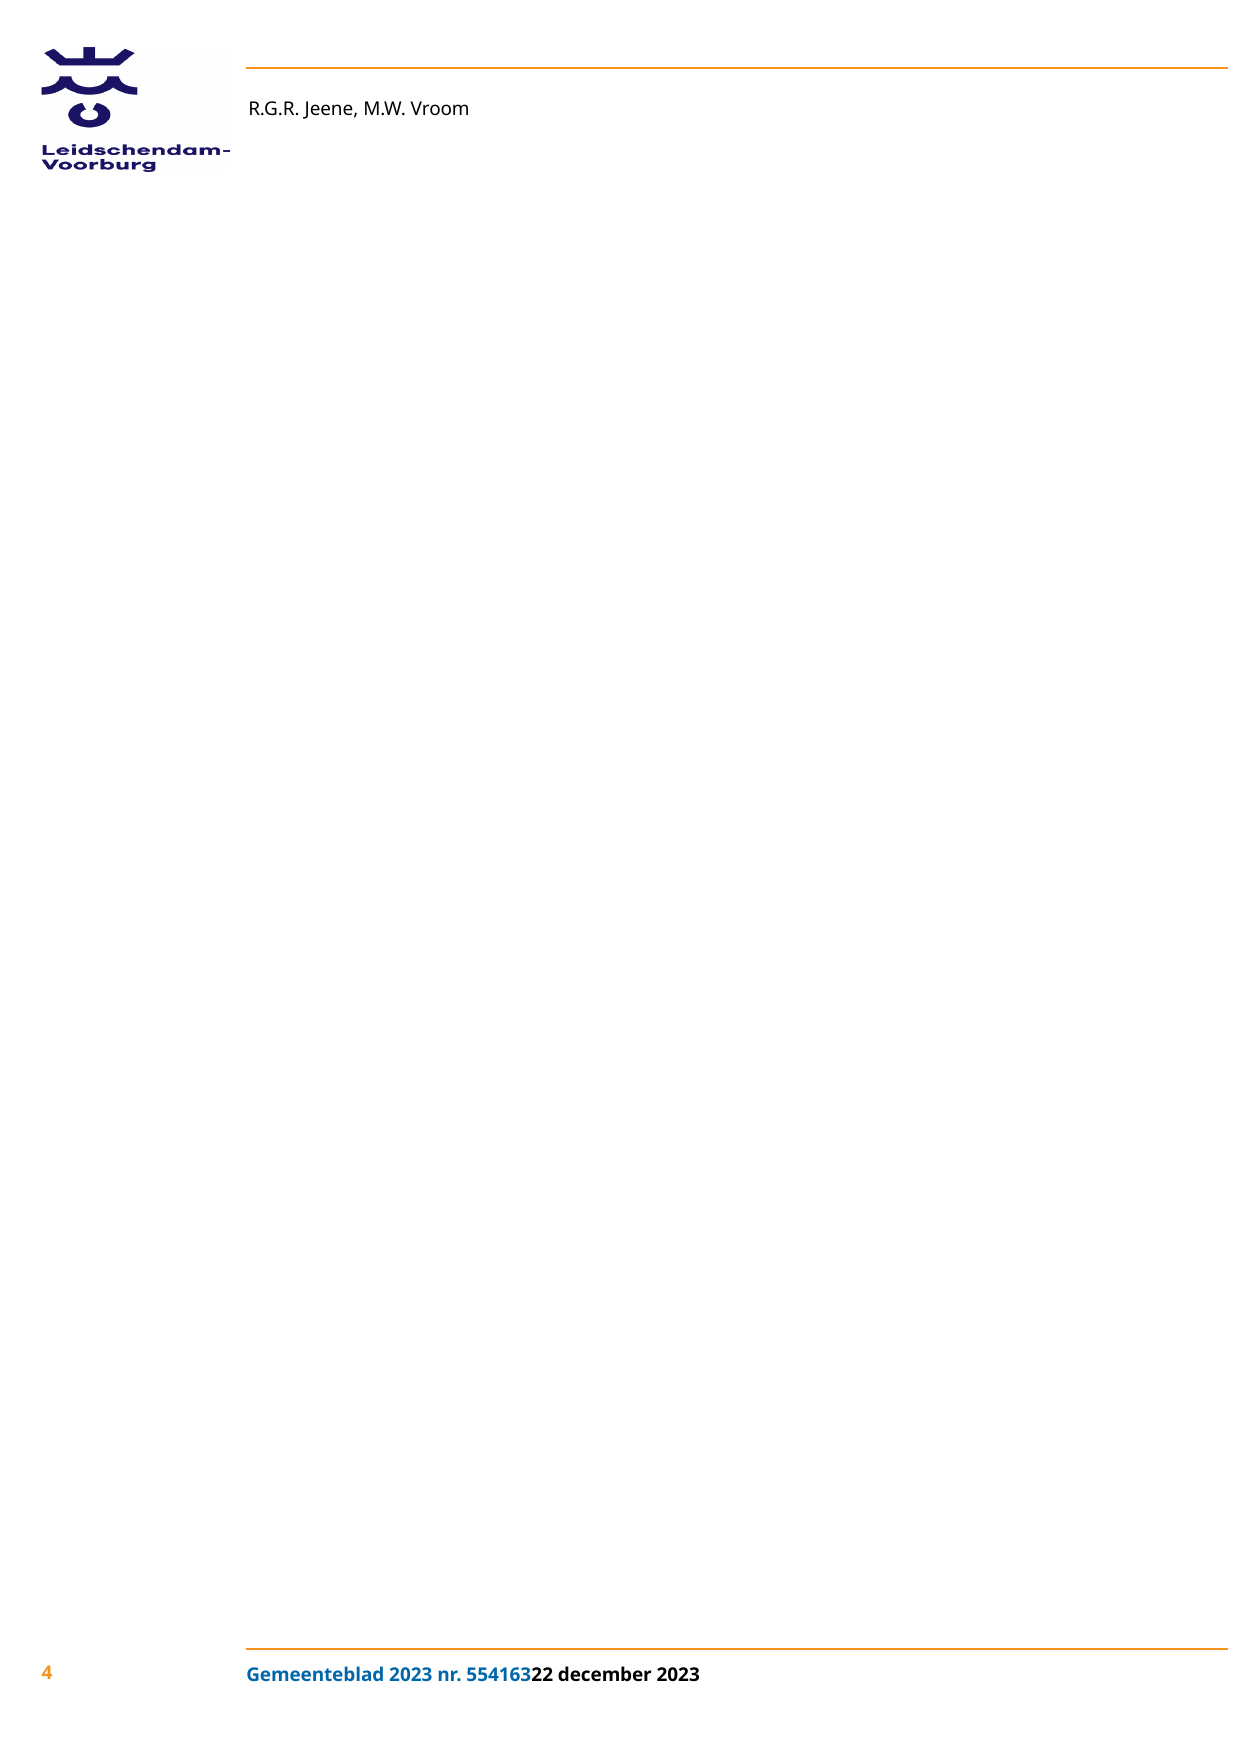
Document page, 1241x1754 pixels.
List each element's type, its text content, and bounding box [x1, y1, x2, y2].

text R.G.R. Jeene, M.W. Vroom [248, 95, 1152, 121]
picture [41, 47, 231, 172]
